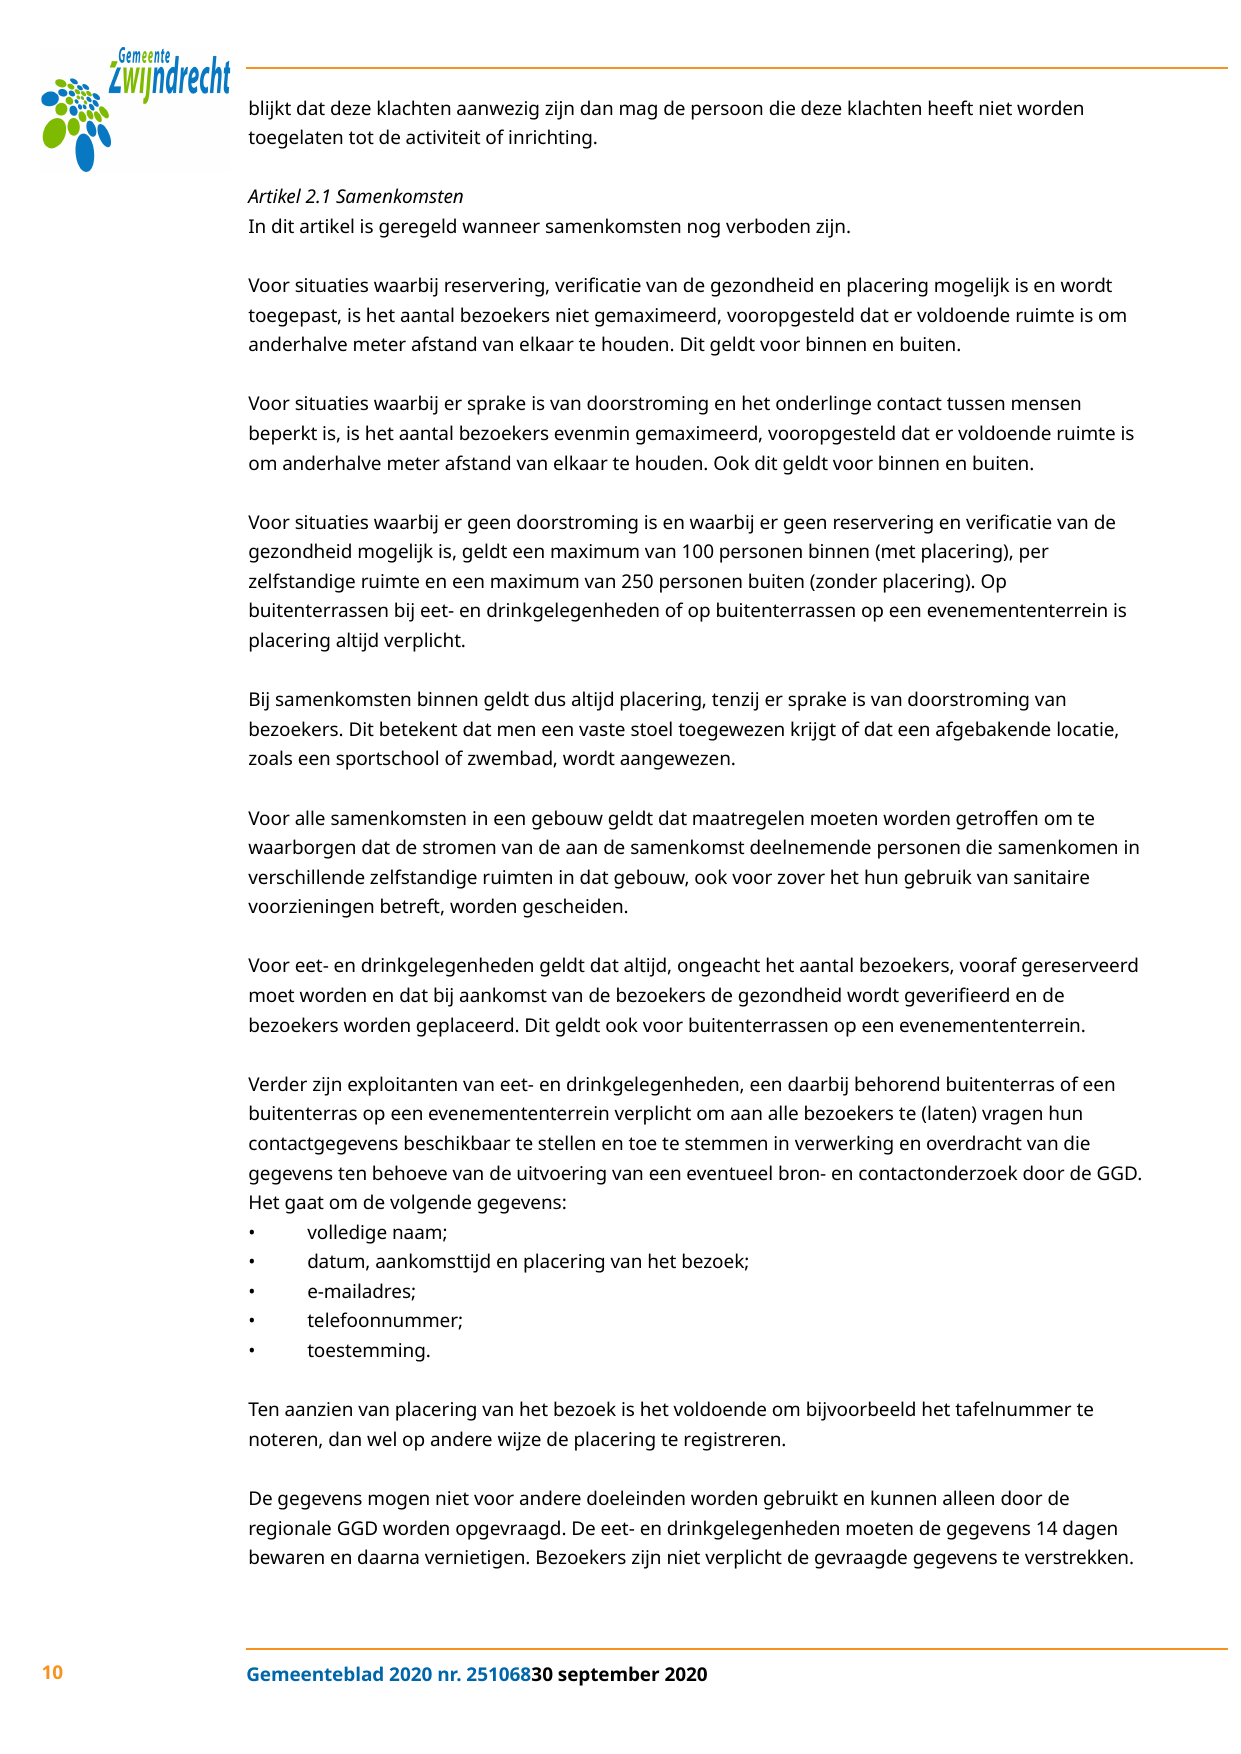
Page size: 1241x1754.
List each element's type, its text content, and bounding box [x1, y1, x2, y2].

text Voor alle samenkomsten in een gebouw geldt dat maatregelen moeten worden getroffen om te waarborgen dat de stromen van de aan de samenkomst deelnemende personen die samenkomen in verschillende zelfstandige ruimten in dat gebouw, ook voor zover het hun gebruik van sanitaire voorzieningen betreft, worden gescheiden. [248, 805, 1152, 919]
text blijkt dat deze klachten aanwezig zijn dan mag de persoon die deze klachten heeft niet worden toegelaten tot de activiteit of inrichting. [248, 95, 1152, 150]
text Voor situaties waarbij er geen doorstroming is en waarbij er geen reservering en verificatie van de gezondheid mogelijk is, geldt een maximum van 100 personen binnen (met placering), per zelfstandige ruimte en een maximum van 250 personen buiten (zonder placering). Op buitenterrassen bij eet- en drinkgelegenheden of op buitenterrassen op een evenemententerrein is placering altijd verplicht. [248, 509, 1152, 653]
text Artikel 2.1 Samenkomsten [248, 183, 1152, 209]
picture [41, 47, 231, 172]
list telefoonnummer; [248, 1308, 1152, 1333]
text Bij samenkomsten binnen geldt dus altijd placering, tenzij er sprake is van doorstroming van bezoekers. Dit betekent dat men een vaste stoel toegewezen krijgt of dat een afgebakende locatie, zoals een sportschool of zwembad, wordt aangewezen. [248, 686, 1152, 771]
text Voor situaties waarbij er sprake is van doorstroming en het onderlinge contact tussen mensen beperkt is, is het aantal bezoekers evenmin gemaximeerd, vooropgesteld dat er voldoende ruimte is om anderhalve meter afstand van elkaar te houden. Ook dit geldt voor binnen en buiten. [248, 391, 1152, 476]
text Voor situaties waarbij reservering, verificatie van de gezondheid en placering mogelijk is en wordt toegepast, is het aantal bezoekers niet gemaximeerd, vooropgesteld dat er voldoende ruimte is om anderhalve meter afstand van elkaar te houden. Dit geldt voor binnen en buiten. [248, 272, 1152, 357]
text Voor eet- en drinkgelegenheden geldt dat altijd, ongeacht het aantal bezoekers, vooraf gereserveerd moet worden en dat bij aankomst van de bezoekers de gezondheid wordt geverifieerd en de bezoekers worden geplaceerd. Dit geldt ook voor buitenterrassen op een evenemententerrein. [248, 953, 1152, 1038]
text Verder zijn exploitanten van eet- en drinkgelegenheden, een daarbij behorend buitenterras of een buitenterras op een evenemententerrein verplicht om aan alle bezoekers te (laten) vragen hun contactgegevens beschikbaar te stellen en toe te stemmen in verwerking en overdracht van die gegevens ten behoeve van de uitvoering van een eventueel bron- en contactonderzoek door de GGD. Het gaat om de volgende gegevens: [248, 1071, 1152, 1215]
list e-mailadres; [248, 1278, 1152, 1304]
text De gegevens mogen niet voor andere doeleinden worden gebruikt en kunnen alleen door de regionale GGD worden opgevraagd. De eet- en drinkgelegenheden moeten de gegevens 14 dagen bewaren en daarna vernietigen. Bezoekers zijn niet verplicht de gevraagde gegevens te verstrekken. [248, 1485, 1152, 1570]
list toestemming. [248, 1337, 1152, 1363]
list datum, aankomsttijd en placering van het bezoek; [248, 1248, 1152, 1274]
list volledige naam; [248, 1219, 1152, 1245]
text Ten aanzien van placering van het bezoek is het voldoende om bijvoorbeeld het tafelnummer te noteren, dan wel op andere wijze de placering te registreren. [248, 1396, 1152, 1452]
text In dit artikel is geregeld wanneer samenkomsten nog verboden zijn. [248, 213, 1152, 239]
